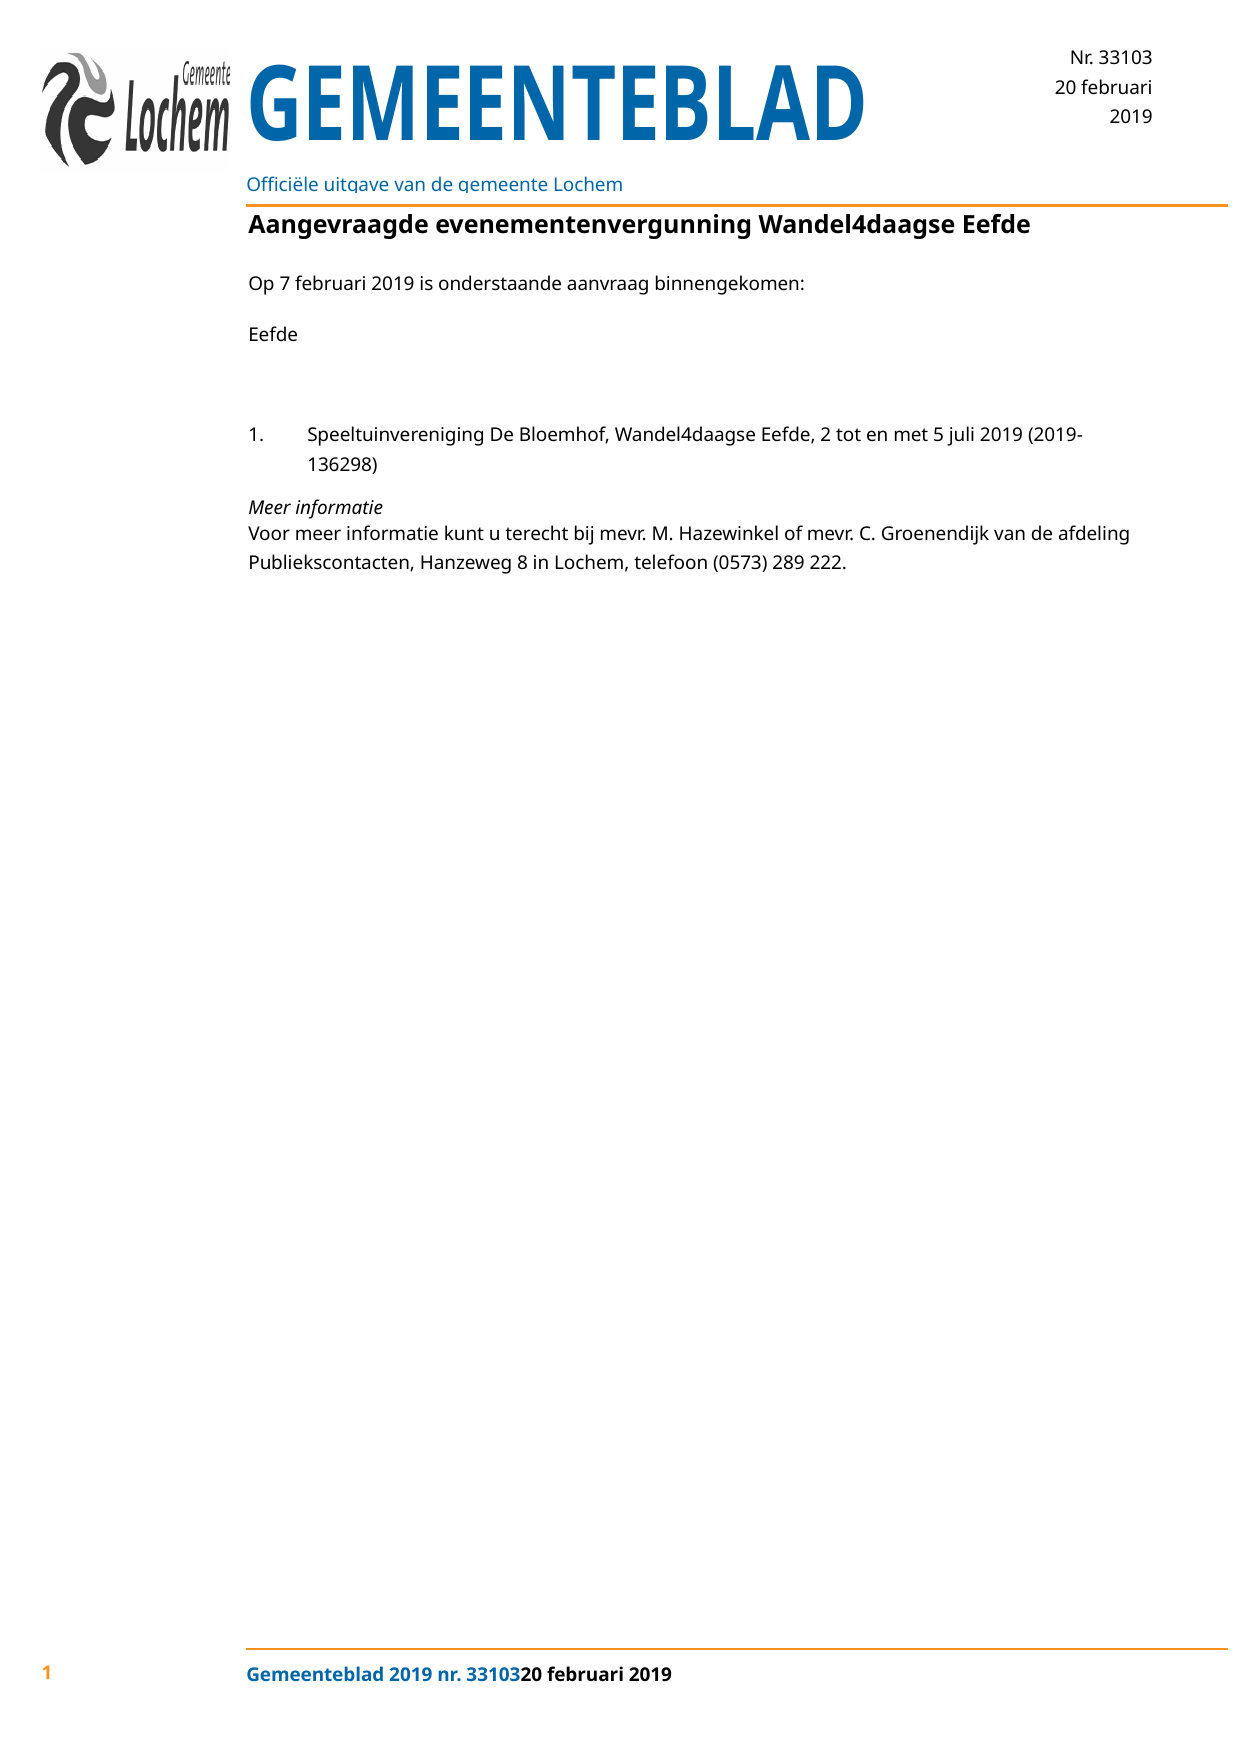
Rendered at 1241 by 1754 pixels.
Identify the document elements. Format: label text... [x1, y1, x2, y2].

text Eefde [248, 321, 1152, 346]
picture [41, 47, 231, 172]
text Aangevraagde evenementenvergunning Wandel4daagse Eefde [248, 207, 1152, 241]
text Voor meer informatie kunt u terecht bij mevr. M. Hazewinkel of mevr. C. Groenendijk van de afdeling Publiekscontacten, Hanzeweg 8 in Lochem, telefoon (0573) 289 222. [248, 520, 1152, 575]
text Meer informatie [248, 494, 1152, 520]
list Speeltuinvereniging De Bloemhof, Wandel4daagse Eefde, 2 tot en met 5 juli 2019 (2019-136298) [248, 422, 1152, 477]
text Op 7 februari 2019 is onderstaande aanvraag binnengekomen: [248, 270, 1152, 296]
